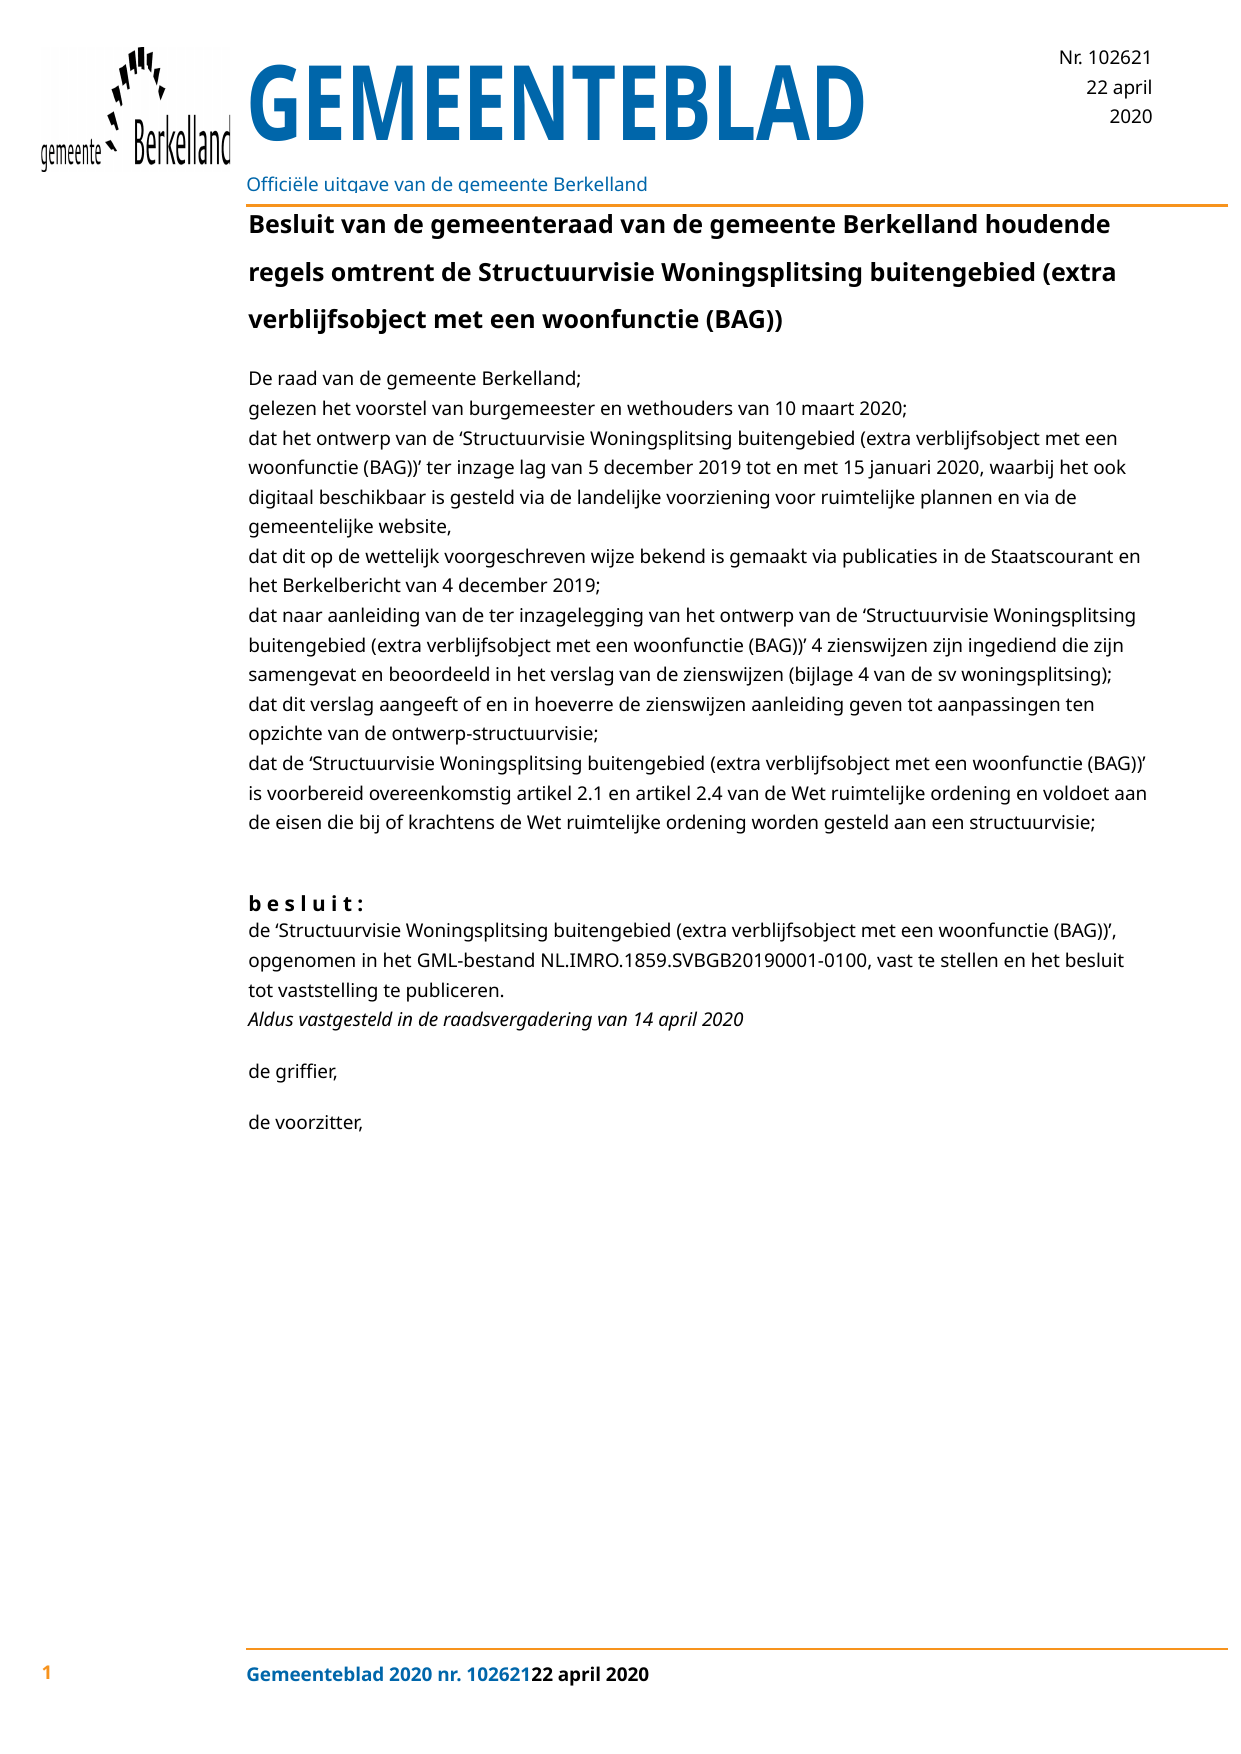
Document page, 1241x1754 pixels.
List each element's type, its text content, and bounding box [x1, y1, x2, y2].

picture [41, 47, 231, 172]
text de ‘Structuurvisie Woningsplitsing buitengebied (extra verblijfsobject met een woonfunctie (BAG))’, opgenomen in het GML-bestand NL.IMRO.1859.SVBGB20190001-0100, vast te stellen en het besluit tot vaststelling te publiceren. [248, 918, 1152, 1003]
text dat het ontwerp van de ‘Structuurvisie Woningsplitsing buitengebied (extra verblijfsobject met een woonfunctie (BAG))’ ter inzage lag van 5 december 2019 tot en met 15 januari 2020, waarbij het ook digitaal beschikbaar is gesteld via de landelijke voorziening voor ruimtelijke plannen en via de gemeentelijke website, [248, 425, 1152, 539]
text Besluit van de gemeenteraad van de gemeente Berkelland houdende regels omtrent de Structuurvisie Woningsplitsing buitengebied (extra verblijfsobject met een woonfunctie (BAG)) [248, 207, 1152, 336]
text de voorzitter, [248, 1109, 1152, 1135]
text b e s l u i t : [248, 889, 1152, 918]
text Aldus vastgesteld in de raadsvergadering van 14 april 2020 [248, 1006, 1152, 1032]
text dat dit verslag aangeeft of en in hoeverre de zienswijzen aanleiding geven tot aanpassingen ten opzichte van de ontwerp-structuurvisie; [248, 691, 1152, 746]
text gelezen het voorstel van burgemeester en wethouders van 10 maart 2020; [248, 395, 1152, 421]
text de griffier, [248, 1058, 1152, 1084]
text De raad van de gemeente Berkelland; [248, 366, 1152, 391]
text dat de ‘Structuurvisie Woningsplitsing buitengebied (extra verblijfsobject met een woonfunctie (BAG))’ is voorbereid overeenkomstig artikel 2.1 en artikel 2.4 van de Wet ruimtelijke ordening en voldoet aan de eisen die bij of krachtens de Wet ruimtelijke ordening worden gesteld aan een structuurvisie; [248, 750, 1152, 835]
text dat naar aanleiding van de ter inzagelegging van het ontwerp van de ‘Structuurvisie Woningsplitsing buitengebied (extra verblijfsobject met een woonfunctie (BAG))’ 4 zienswijzen zijn ingediend die zijn samengevat en beoordeeld in het verslag van de zienswijzen (bijlage 4 van de sv woningsplitsing); [248, 602, 1152, 687]
text dat dit op de wettelijk voorgeschreven wijze bekend is gemaakt via publicaties in de Staatscourant en het Berkelbericht van 4 december 2019; [248, 543, 1152, 598]
